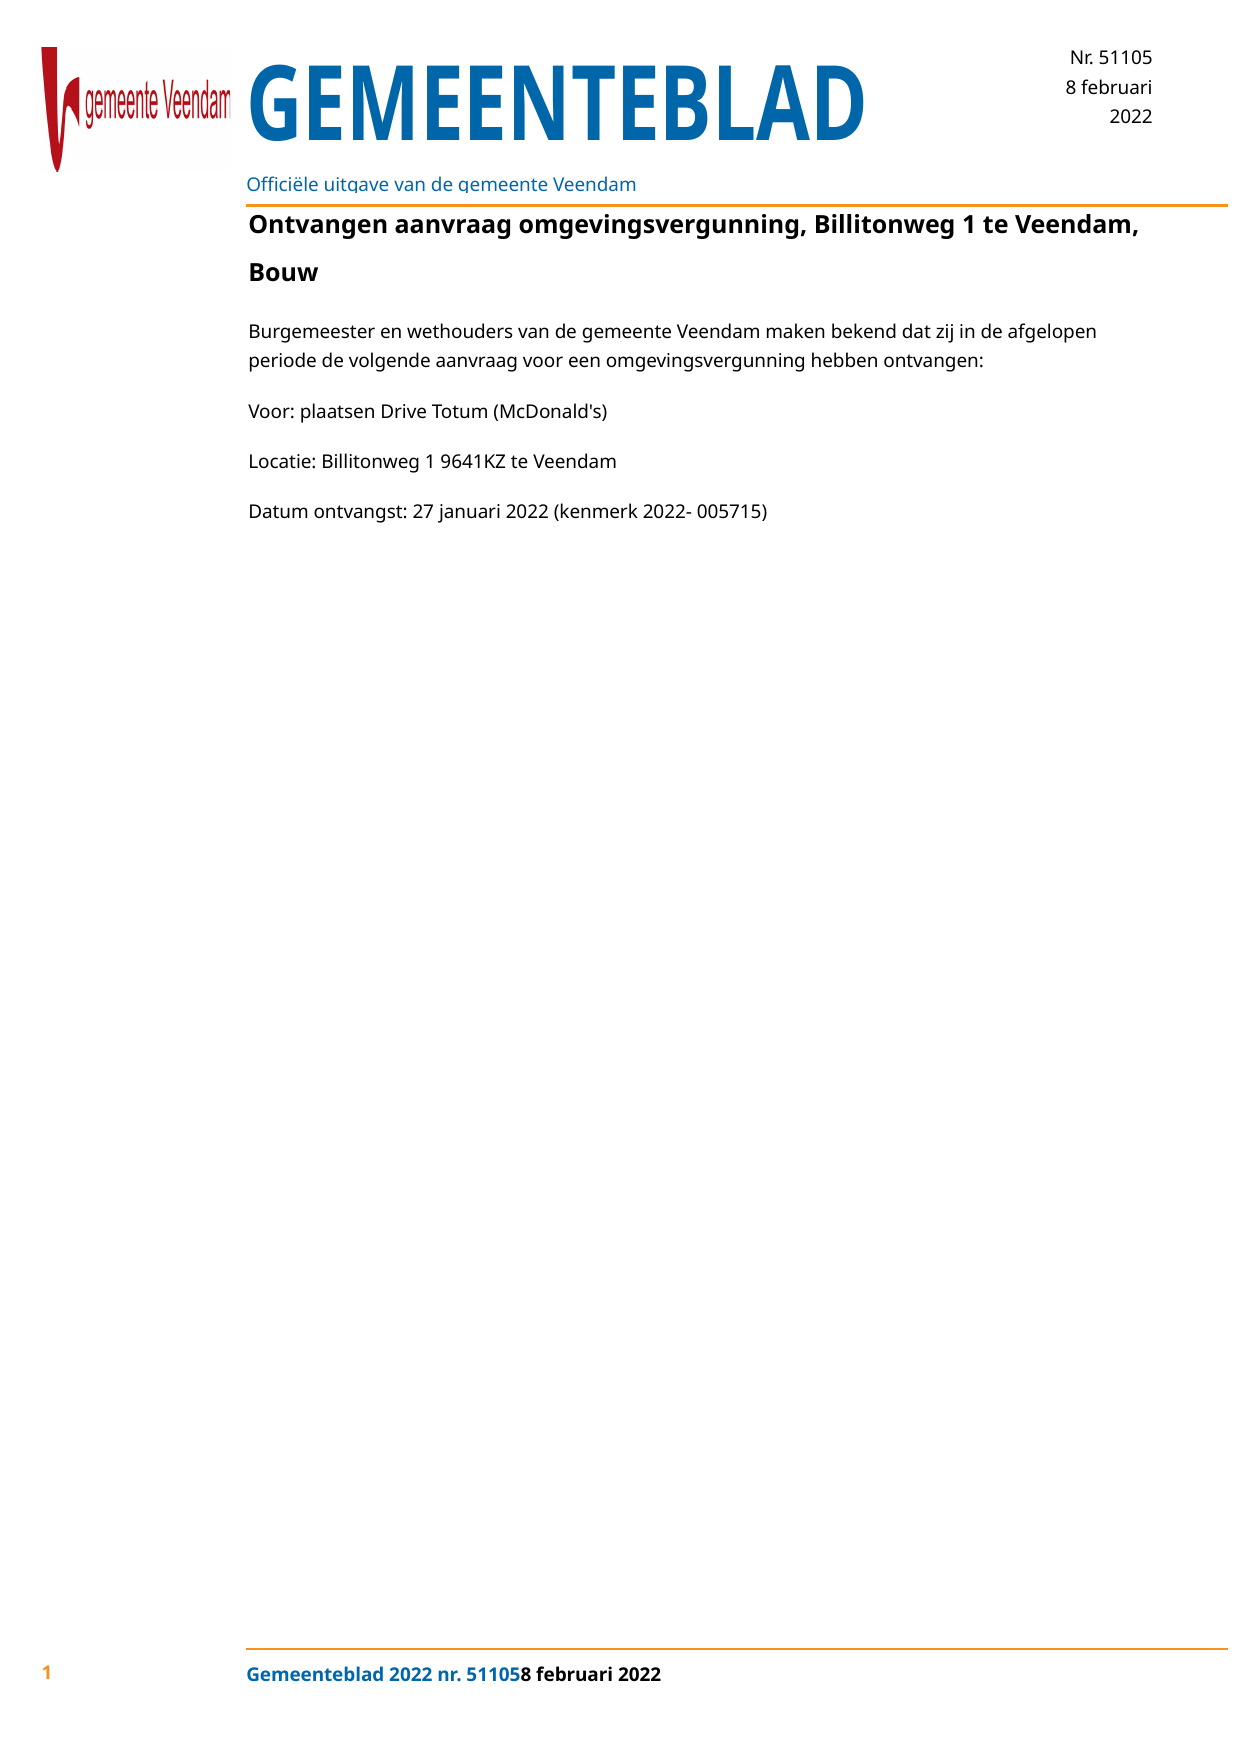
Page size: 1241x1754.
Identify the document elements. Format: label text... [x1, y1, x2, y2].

picture [41, 47, 231, 172]
text Datum ontvangst: 27 januari 2022 (kenmerk 2022- 005715) [248, 499, 1152, 524]
text Voor: plaatsen Drive Totum (McDonald's) [248, 398, 1152, 424]
text Ontvangen aanvraag omgevingsvergunning, Billitonweg 1 te Veendam, Bouw [248, 207, 1152, 288]
text Locatie: Billitonweg 1 9641KZ te Veendam [248, 448, 1152, 474]
text Burgemeester en wethouders van de gemeente Veendam maken bekend dat zij in de afgelopen periode de volgende aanvraag voor een omgevingsvergunning hebben ontvangen: [248, 318, 1152, 373]
